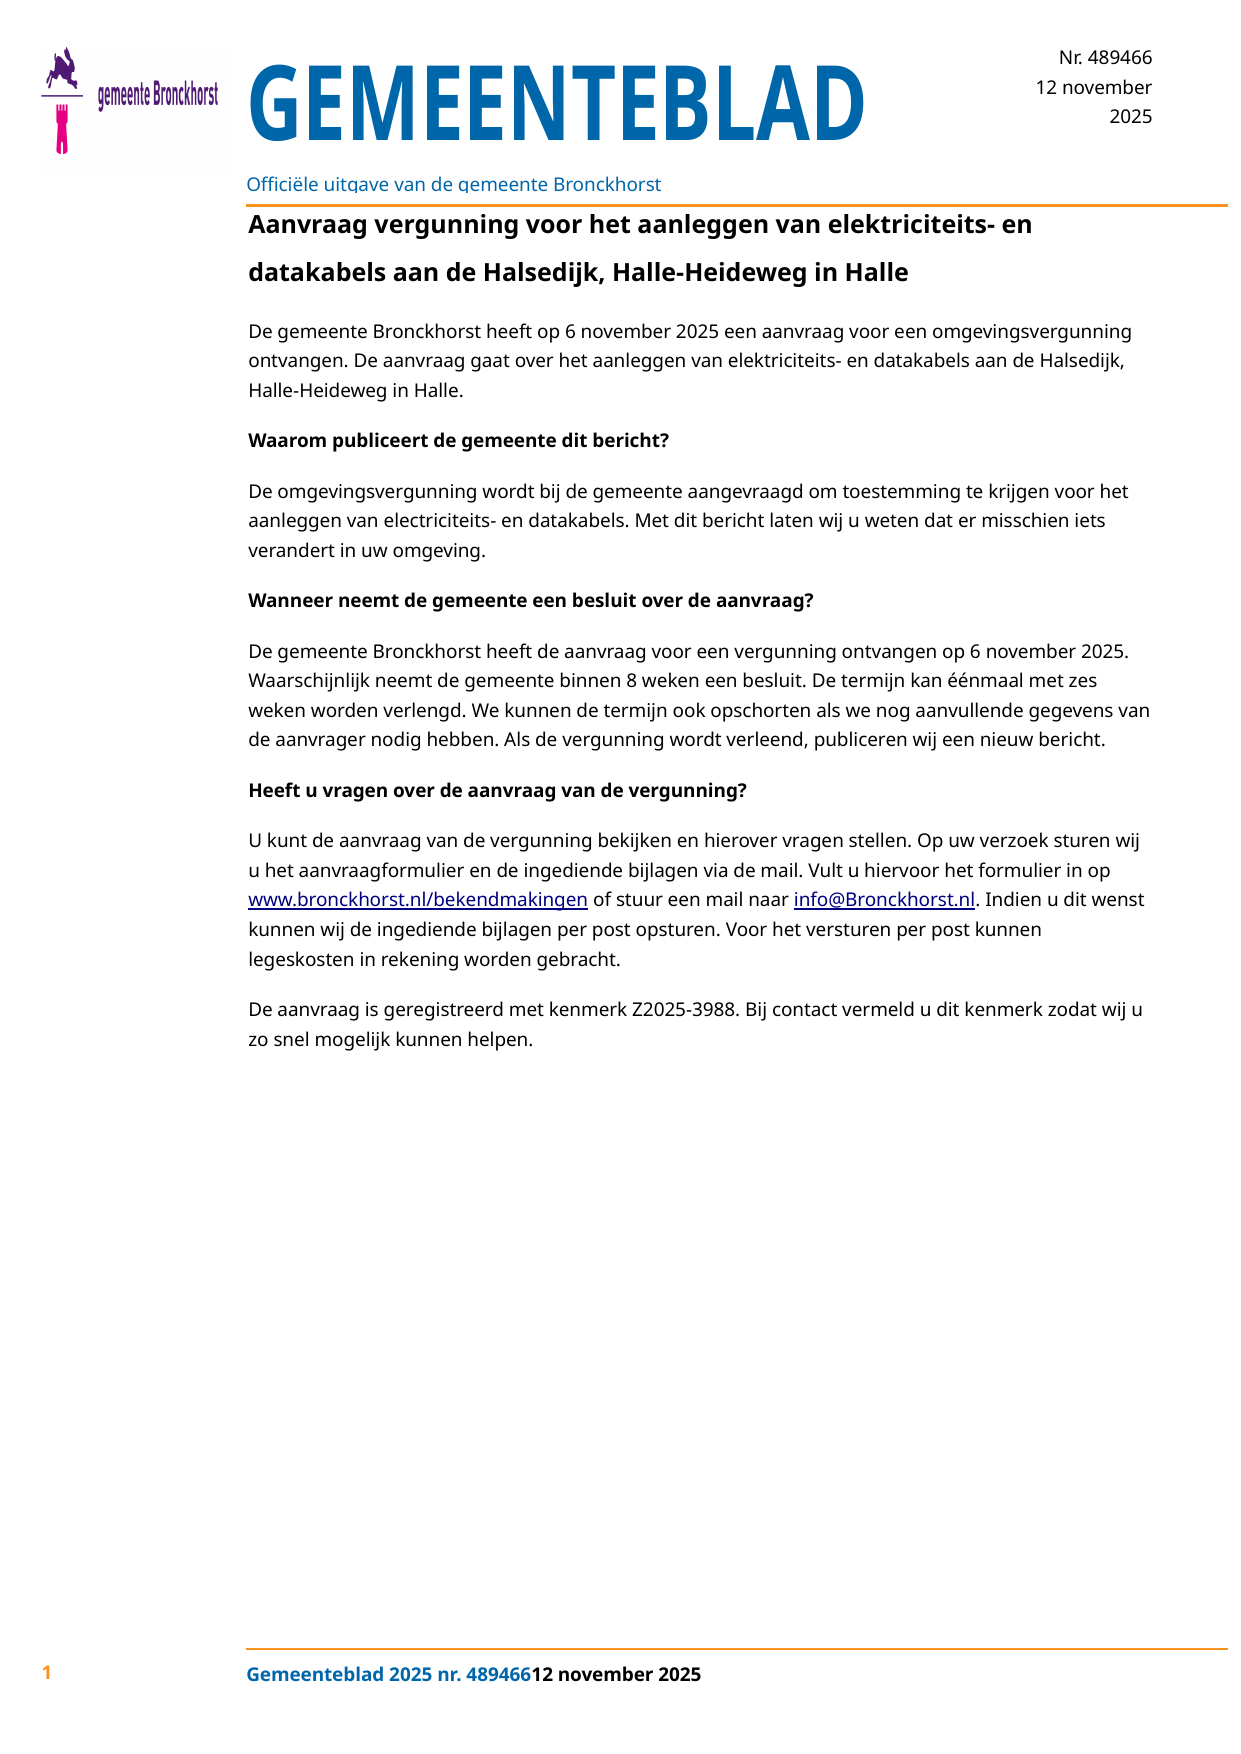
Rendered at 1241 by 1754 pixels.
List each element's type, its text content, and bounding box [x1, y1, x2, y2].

text U kunt de aanvraag van de vergunning bekijken en hierover vragen stellen. Op uw verzoek sturen wij u het aanvraagformulier en de ingediende bijlagen via de mail. Vult u hiervoor het formulier in op www.bronckhorst.nl/bekendmakingen of stuur een mail naar info@Bronckhorst.nl. Indien u dit wenst kunnen wij de ingediende bijlagen per post opsturen. Voor het versturen per post kunnen legeskosten in rekening worden gebracht. [248, 827, 1152, 972]
picture [41, 47, 231, 172]
text Aanvraag vergunning voor het aanleggen van elektriciteits- en datakabels aan de Halsedijk, Halle-Heideweg in Halle [248, 207, 1152, 288]
text De gemeente Bronckhorst heeft de aanvraag voor een vergunning ontvangen op 6 november 2025. Waarschijnlijk neemt de gemeente binnen 8 weken een besluit. De termijn kan éénmaal met zes weken worden verlengd. We kunnen de termijn ook opschorten als we nog aanvullende gegevens van de aanvrager nodig hebben. Als de vergunning wordt verleend, publiceren wij een nieuw bericht. [248, 638, 1152, 752]
text Heeft u vragen over de aanvraag van de vergunning? [248, 777, 1152, 803]
text Wanneer neemt de gemeente een besluit over de aanvraag? [248, 587, 1152, 613]
text De omgevingsvergunning wordt bij de gemeente aangevraagd om toestemming te krijgen voor het aanleggen van electriciteits- en datakabels. Met dit bericht laten wij u weten dat er misschien iets verandert in uw omgeving. [248, 478, 1152, 563]
text De gemeente Bronckhorst heeft op 6 november 2025 een aanvraag voor een omgevingsvergunning ontvangen. De aanvraag gaat over het aanleggen van elektriciteits- en datakabels aan de Halsedijk, Halle-Heideweg in Halle. [248, 318, 1152, 403]
text De aanvraag is geregistreerd met kenmerk Z2025-3988. Bij contact vermeld u dit kenmerk zodat wij u zo snel mogelijk kunnen helpen. [248, 996, 1152, 1052]
text Waarom publiceert de gemeente dit bericht? [248, 427, 1152, 453]
